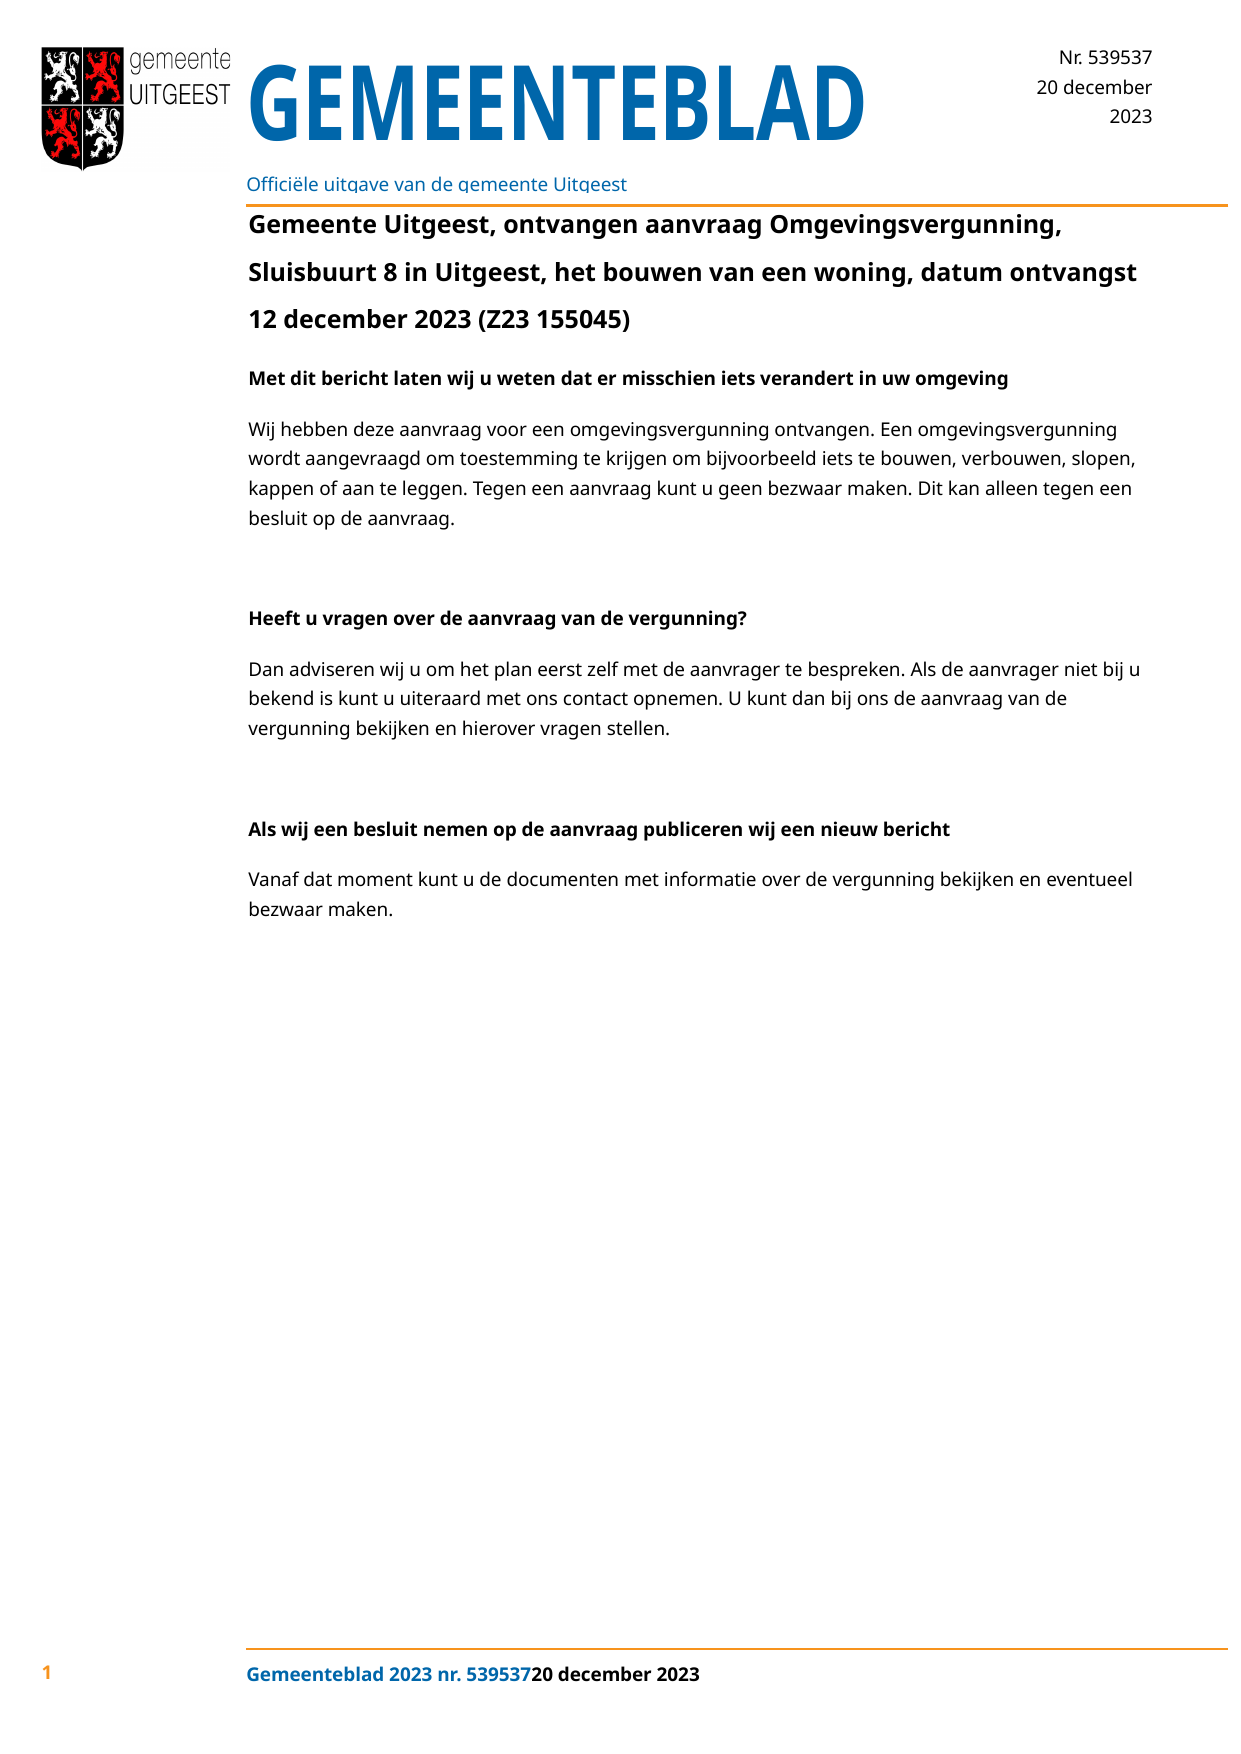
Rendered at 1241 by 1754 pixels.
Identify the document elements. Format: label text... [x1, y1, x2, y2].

text Wij hebben deze aanvraag voor een omgevingsvergunning ontvangen. Een omgevingsvergunning wordt aangevraagd om toestemming te krijgen om bijvoorbeeld iets te bouwen, verbouwen, slopen, kappen of aan te leggen. Tegen een aanvraag kunt u geen bezwaar maken. Dit kan alleen tegen een besluit op de aanvraag. [248, 416, 1152, 530]
text Gemeente Uitgeest, ontvangen aanvraag Omgevingsvergunning, Sluisbuurt 8 in Uitgeest, het bouwen van een woning, datum ontvangst 12 december 2023 (Z23 155045) [248, 207, 1152, 336]
text Dan adviseren wij u om het plan eerst zelf met de aanvrager te bespreken. Als de aanvrager niet bij u bekend is kunt u uiteraard met ons contact opnemen. U kunt dan bij ons de aanvraag van de vergunning bekijken en hierover vragen stellen. [248, 656, 1152, 741]
text Als wij een besluit nemen op de aanvraag publiceren wij een nieuw bericht [248, 816, 1152, 842]
text Vanaf dat moment kunt u de documenten met informatie over de vergunning bekijken en eventueel bezwaar maken. [248, 866, 1152, 922]
text Met dit bericht laten wij u weten dat er misschien iets verandert in uw omgeving [248, 366, 1152, 391]
text Heeft u vragen over de aanvraag van de vergunning? [248, 606, 1152, 631]
picture [41, 47, 231, 172]
